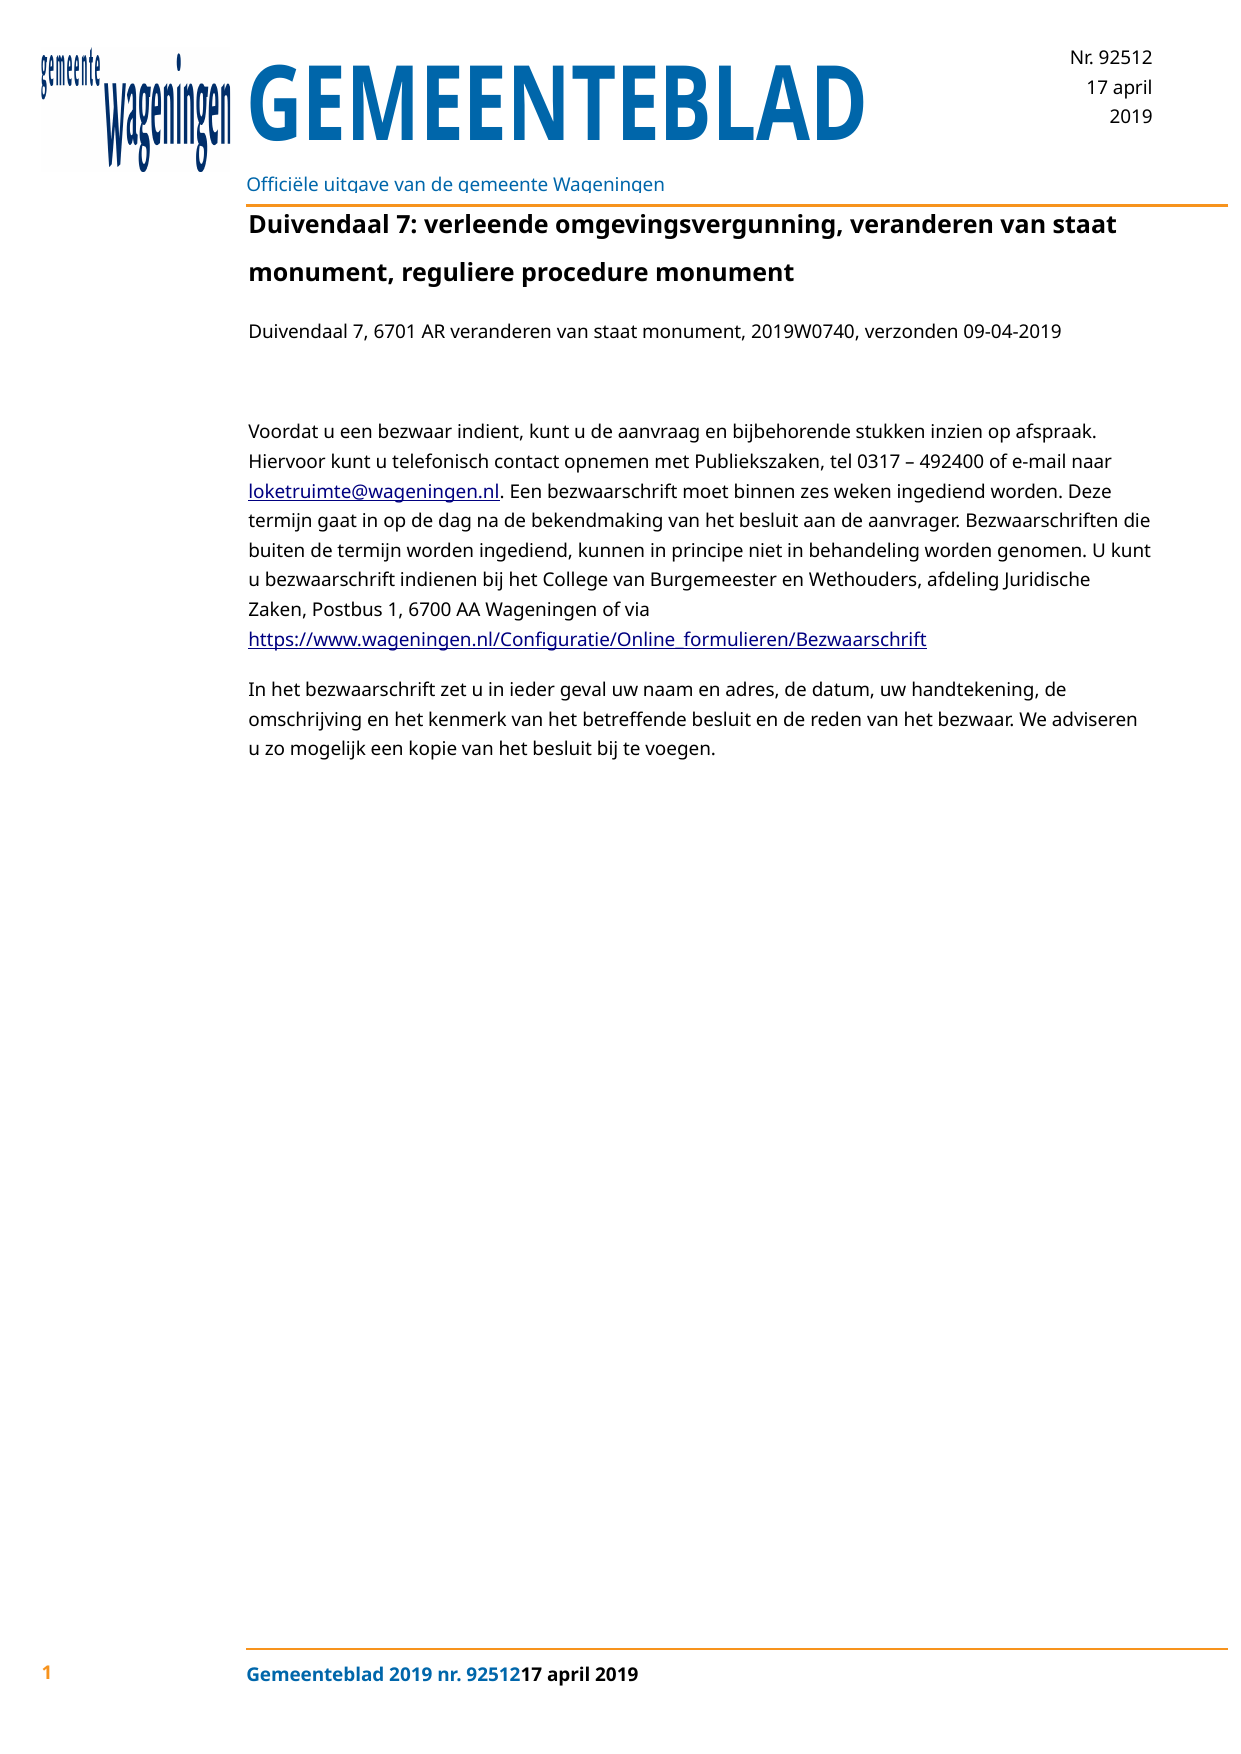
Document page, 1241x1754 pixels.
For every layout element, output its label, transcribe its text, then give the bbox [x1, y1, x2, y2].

text Duivendaal 7, 6701 AR veranderen van staat monument, 2019W0740, verzonden 09-04-2019 [248, 318, 1152, 344]
text In het bezwaarschrift zet u in ieder geval uw naam en adres, de datum, uw handtekening, de omschrijving en het kenmerk van het betreffende besluit en de reden van het bezwaar. We adviseren u zo mogelijk een kopie van het besluit bij te voegen. [248, 676, 1152, 761]
picture [41, 47, 231, 172]
text Duivendaal 7: verleende omgevingsvergunning, veranderen van staat monument, reguliere procedure monument [248, 207, 1152, 288]
text Voordat u een bezwaar indient, kunt u de aanvraag en bijbehorende stukken inzien op afspraak. Hiervoor kunt u telefonisch contact opnemen met Publiekszaken, tel 0317 – 492400 of e-mail naar loketruimte@wageningen.nl. Een bezwaarschrift moet binnen zes weken ingediend worden. Deze termijn gaat in op de dag na de bekendmaking van het besluit aan de aanvrager. Bezwaarschriften die buiten de termijn worden ingediend, kunnen in principe niet in behandeling worden genomen. U kunt u bezwaarschrift indienen bij het College van Burgemeester en Wethouders, afdeling Juridische Zaken, Postbus 1, 6700 AA Wageningen of via https://www.wageningen.nl/Configuratie/Online_formulieren/Bezwaarschrift [248, 419, 1152, 652]
